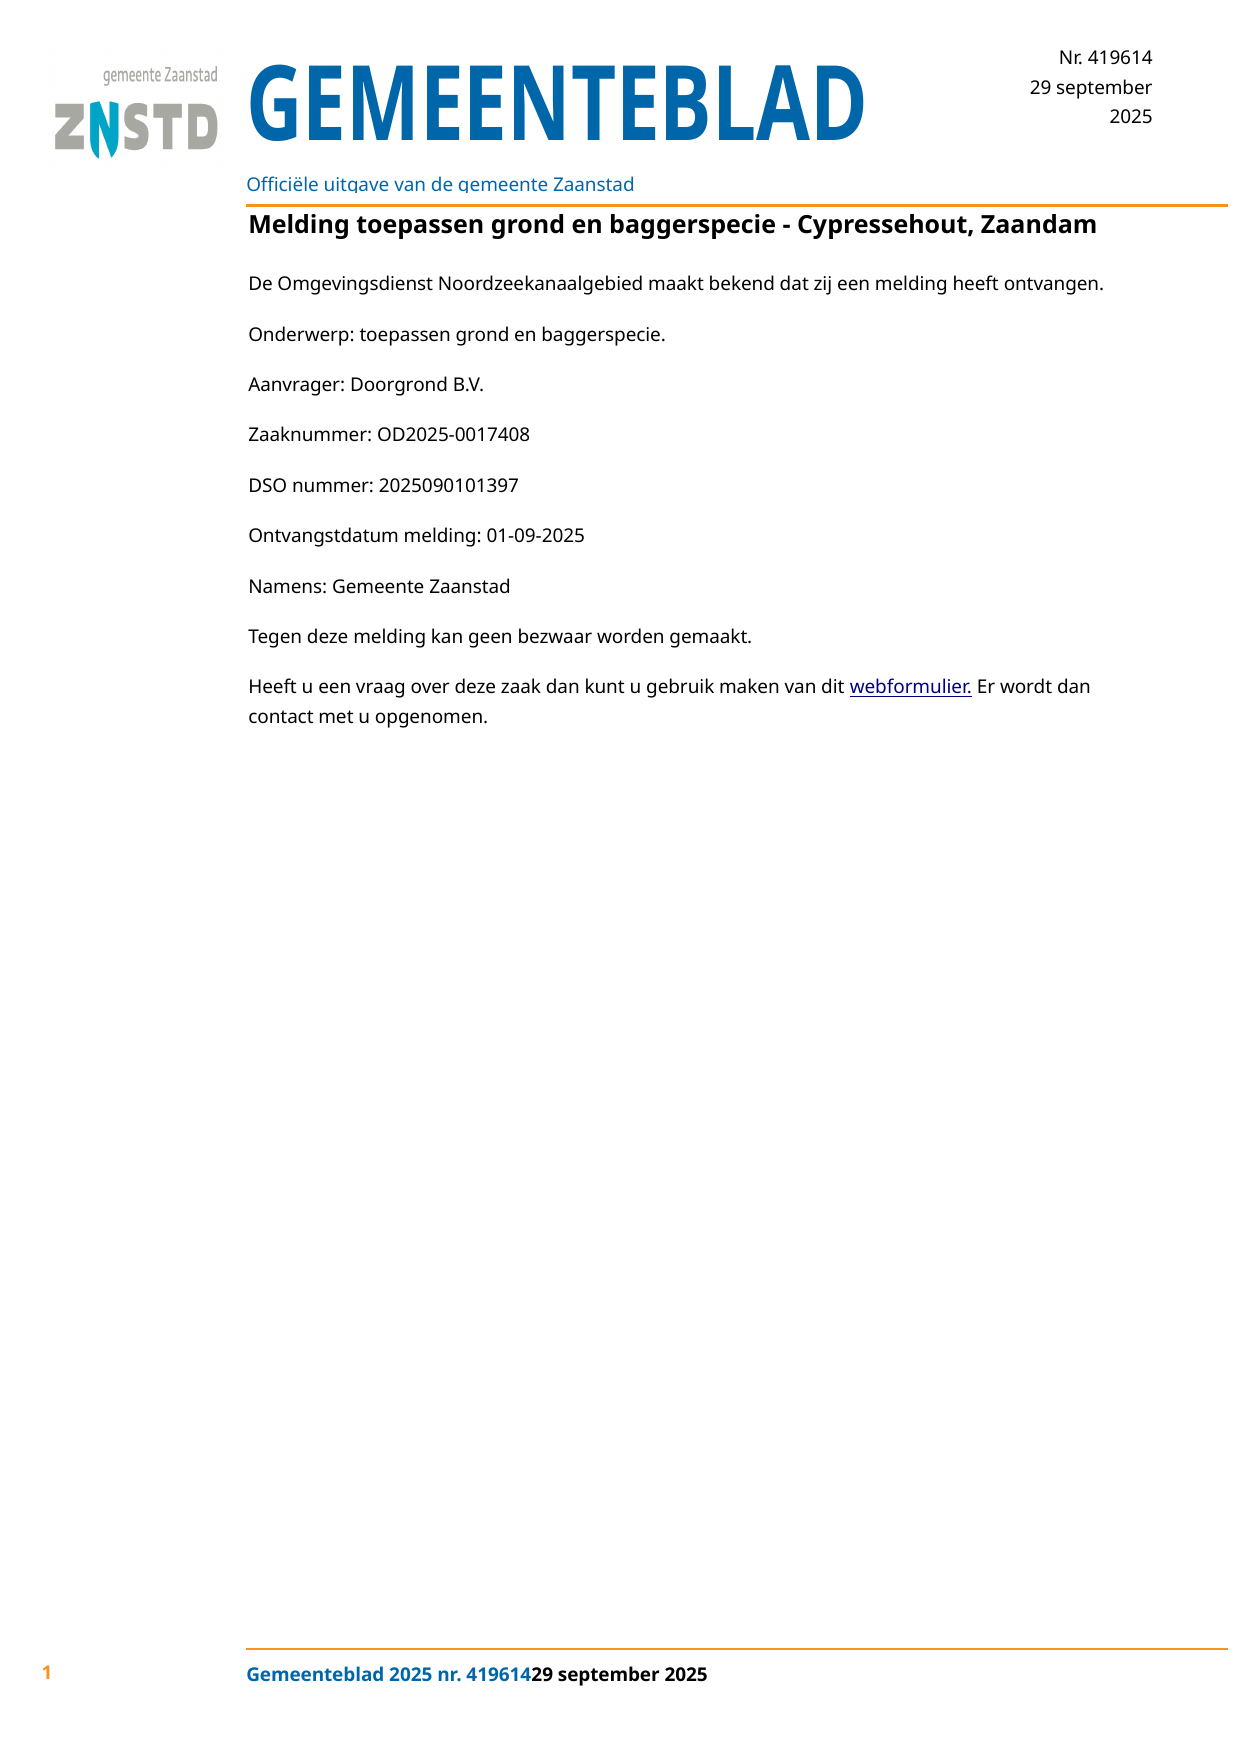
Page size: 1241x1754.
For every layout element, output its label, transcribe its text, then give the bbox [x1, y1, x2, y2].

text Melding toepassen grond en baggerspecie - Cypressehout, Zaandam [248, 207, 1152, 241]
text De Omgevingsdienst Noordzeekanaalgebied maakt bekend dat zij een melding heeft ontvangen. [248, 270, 1152, 296]
picture [41, 47, 231, 172]
text Ontvangstdatum melding: 01-09-2025 [248, 522, 1152, 548]
text Zaaknummer: OD2025-0017408 [248, 422, 1152, 447]
text Tegen deze melding kan geen bezwaar worden gemaakt. [248, 623, 1152, 649]
text Aanvrager: Doorgrond B.V. [248, 371, 1152, 397]
text Onderwerp: toepassen grond en baggerspecie. [248, 321, 1152, 346]
text Heeft u een vraag over deze zaak dan kunt u gebruik maken van dit webformulier. Er wordt dan contact met u opgenomen. [248, 674, 1152, 729]
text Namens: Gemeente Zaanstad [248, 573, 1152, 598]
text DSO nummer: 2025090101397 [248, 472, 1152, 498]
